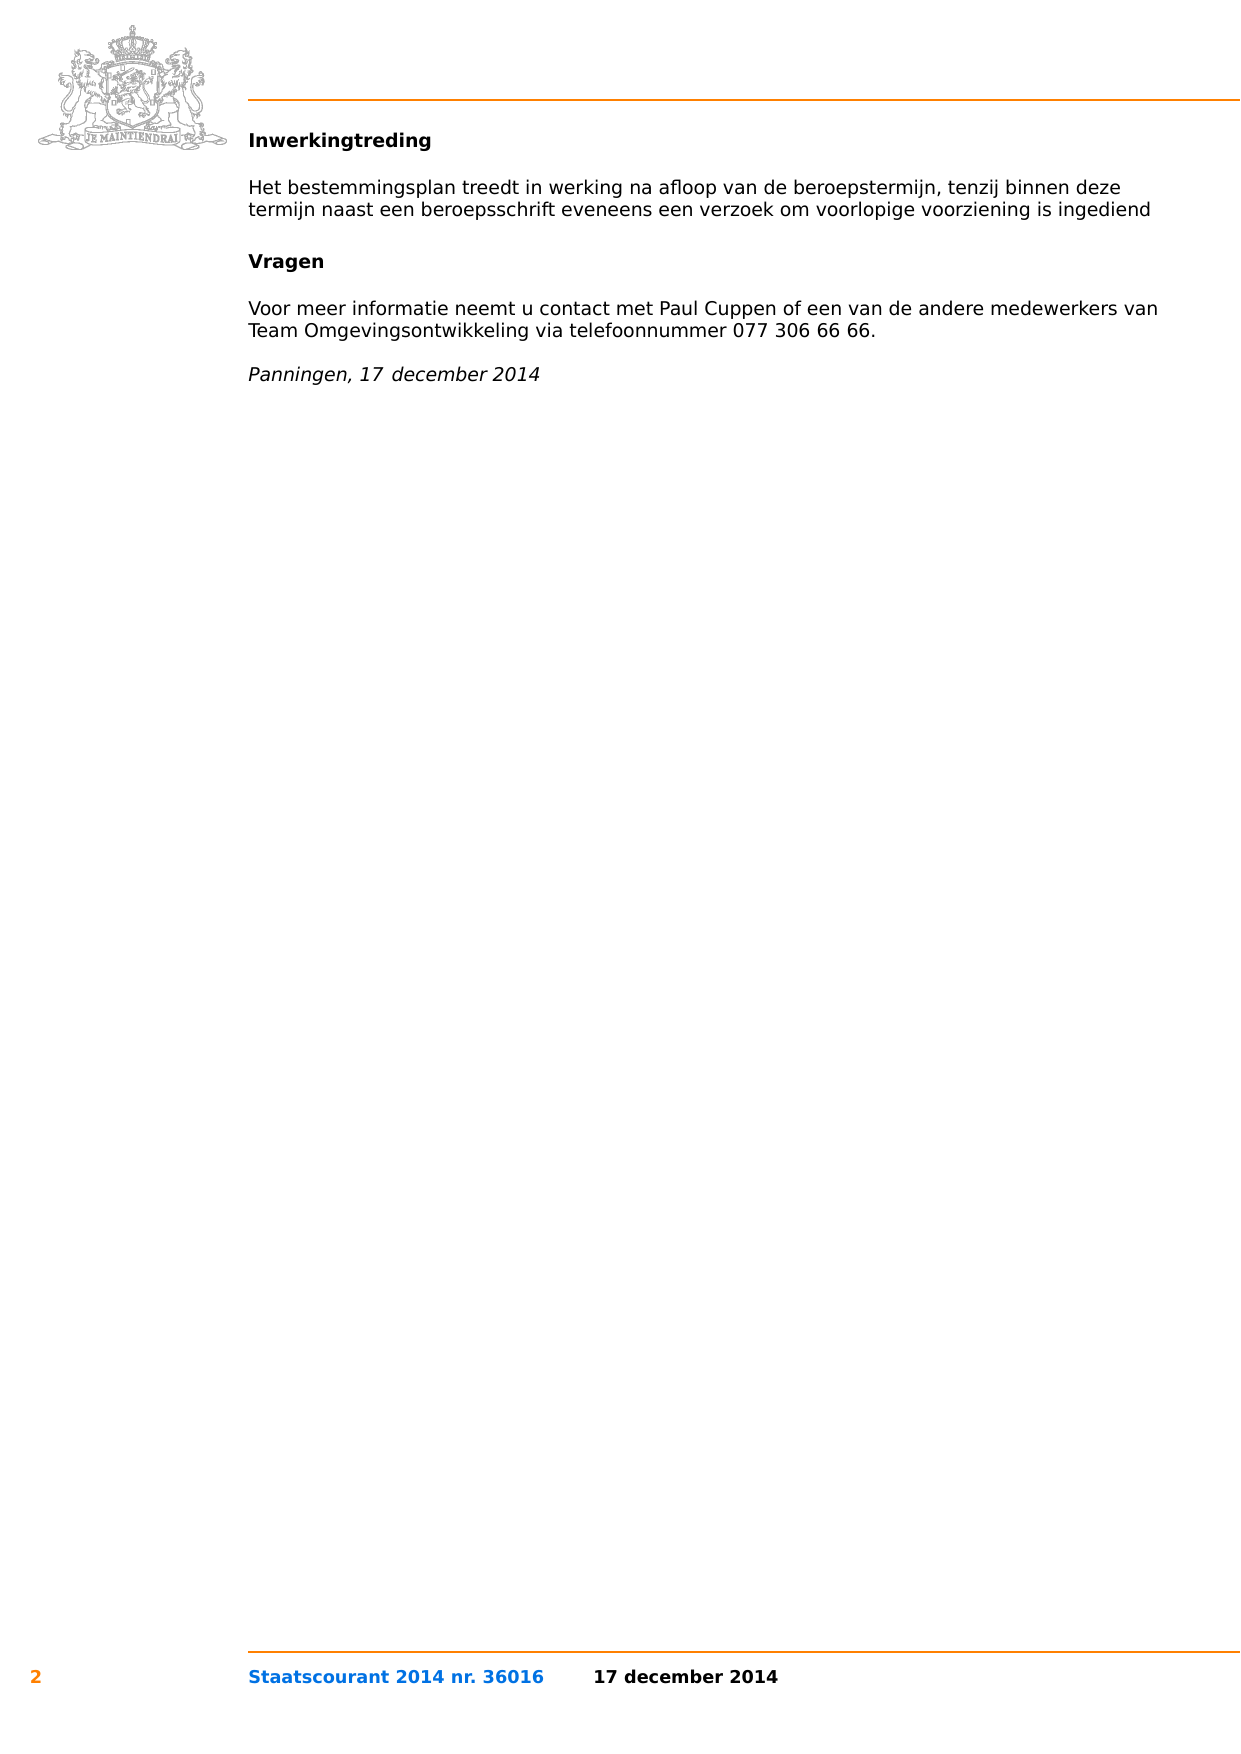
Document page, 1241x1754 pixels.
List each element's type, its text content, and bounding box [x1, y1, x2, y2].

subtitle Inwerkingtreding [248, 130, 1163, 152]
picture [38, 25, 227, 150]
text Voor meer informatie neemt u contact met Paul Cuppen of een van de andere medewerkers van Team Omgevingsontwikkeling via telefoonnummer 077 306 66 66. [248, 298, 1163, 342]
text Panningen, 17 december 2014 [248, 364, 1163, 386]
subtitle Vragen [248, 251, 1163, 273]
text Het bestemmingsplan treedt in werking na afloop van de beroepstermijn, tenzij binnen deze termijn naast een beroepsschrift eveneens een verzoek om voorlopige voorziening is ingediend [248, 177, 1163, 221]
